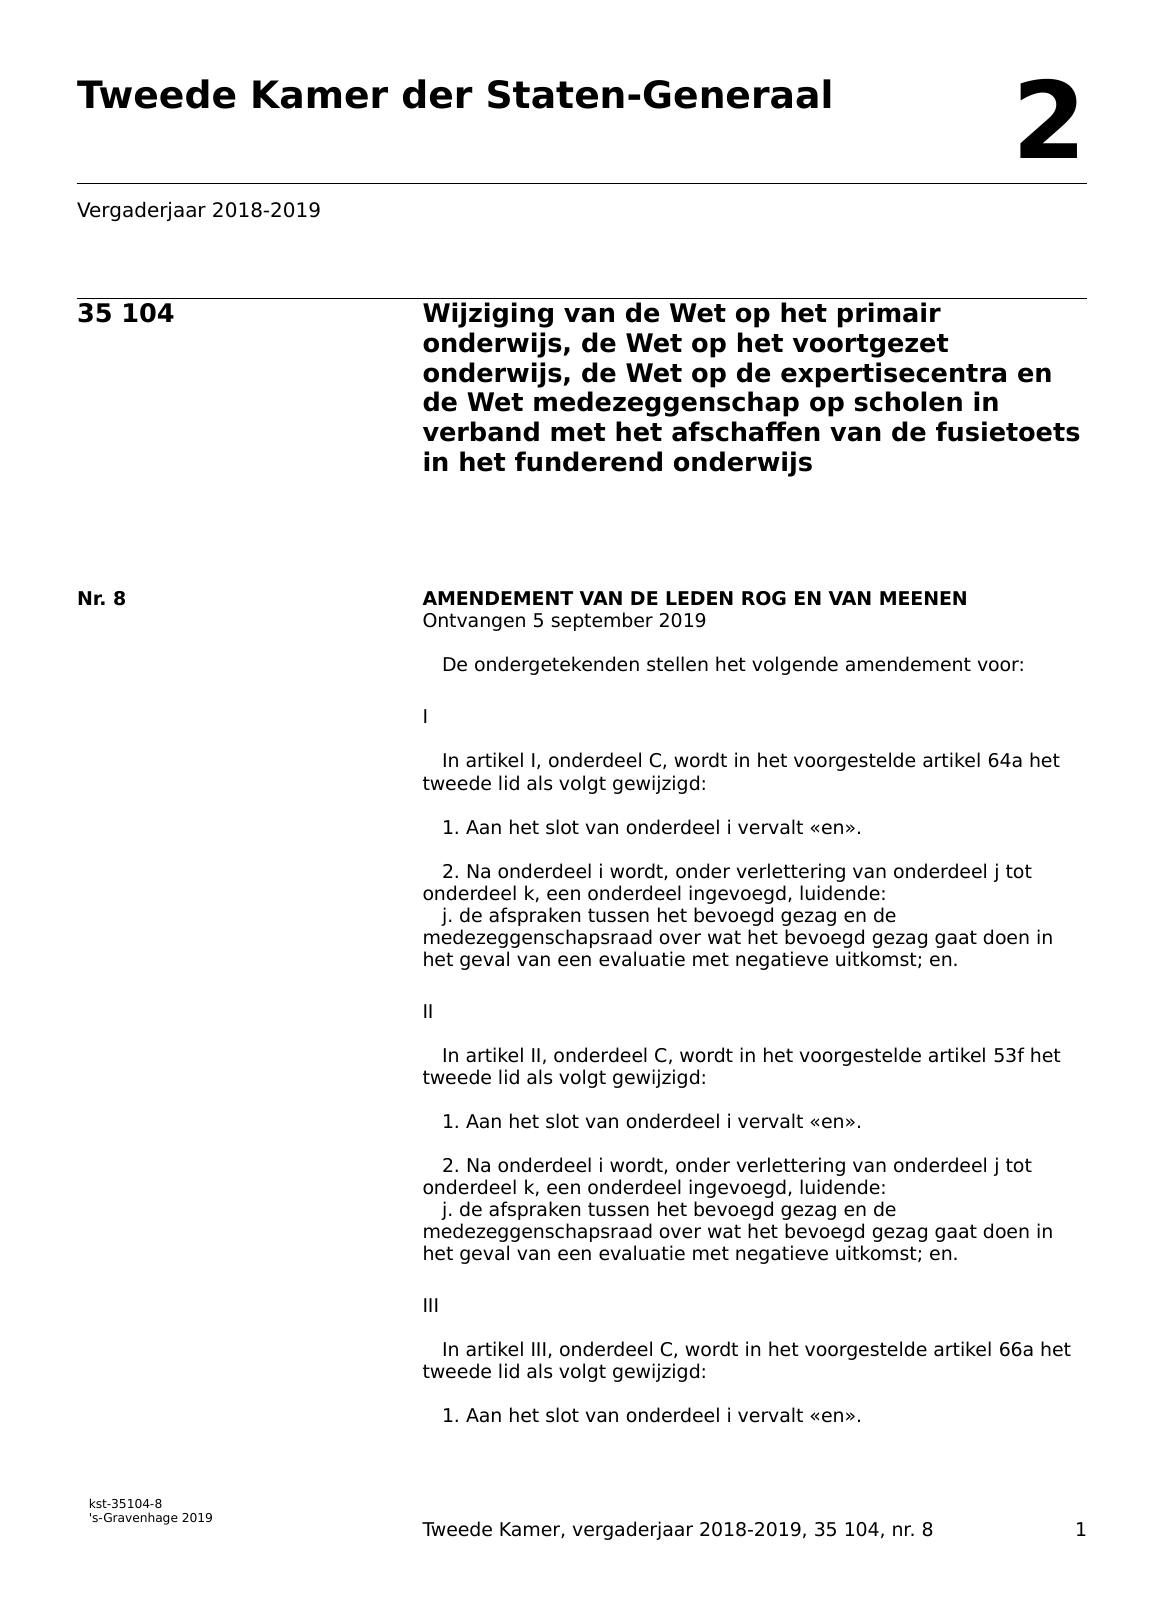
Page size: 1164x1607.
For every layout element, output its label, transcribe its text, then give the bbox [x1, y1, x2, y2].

text In artikel II, onderdeel C, wordt in het voorgestelde artikel 53f het tweede lid als volgt gewijzigd: [422, 1045, 1087, 1089]
table_header Tweede Kamer der Staten-Generaal [77, 59, 886, 183]
text j. de afspraken tussen het bevoegd gezag en de medezeggenschapsraad over wat het bevoegd gezag gaat doen in het geval van een evaluatie met negatieve uitkomst; en. [422, 905, 1087, 971]
subtitle Nr. 8 AMENDEMENT VAN DE LEDEN ROG EN VAN MEENEN [77, 588, 1087, 610]
table_header 2 [886, 59, 1087, 183]
text 1. Aan het slot van onderdeel i vervalt «en». [422, 1405, 1087, 1427]
text 's-Gravenhage 2019 [88, 1511, 323, 1525]
text 2. Na onderdeel i wordt, onder verlettering van onderdeel j tot onderdeel k, een onderdeel ingevoegd, luidende: [422, 861, 1087, 905]
table_cell Vergaderjaar 2018-2019 [77, 184, 1087, 298]
subtitle II [422, 1001, 1087, 1023]
subtitle I [422, 706, 1087, 728]
text 1. Aan het slot van onderdeel i vervalt «en». [422, 1111, 1087, 1133]
text 1. Aan het slot van onderdeel i vervalt «en». [422, 817, 1087, 838]
text 2. Na onderdeel i wordt, onder verlettering van onderdeel j tot onderdeel k, een onderdeel ingevoegd, luidende: [422, 1155, 1087, 1199]
text kst-35104-8 [88, 1497, 323, 1511]
text De ondergetekenden stellen het volgende amendement voor: [422, 654, 1087, 676]
text In artikel III, onderdeel C, wordt in het voorgestelde artikel 66a het tweede lid als volgt gewijzigd: [422, 1339, 1087, 1383]
text In artikel I, onderdeel C, wordt in het voorgestelde artikel 64a het tweede lid als volgt gewijzigd: [422, 750, 1087, 794]
text j. de afspraken tussen het bevoegd gezag en de medezeggenschapsraad over wat het bevoegd gezag gaat doen in het geval van een evaluatie met negatieve uitkomst; en. [422, 1199, 1087, 1265]
subtitle 35 104 Wijziging van de Wet op het primair onderwijs, de Wet op het voortgezet onderwijs, de Wet op de expertisecentra en de Wet medezeggenschap op scholen in verband met het afschaffen van de fusietoets in het funderend onderwijs [77, 299, 1087, 477]
subtitle III [422, 1295, 1087, 1317]
text Ontvangen 5 september 2019 [422, 610, 1087, 632]
